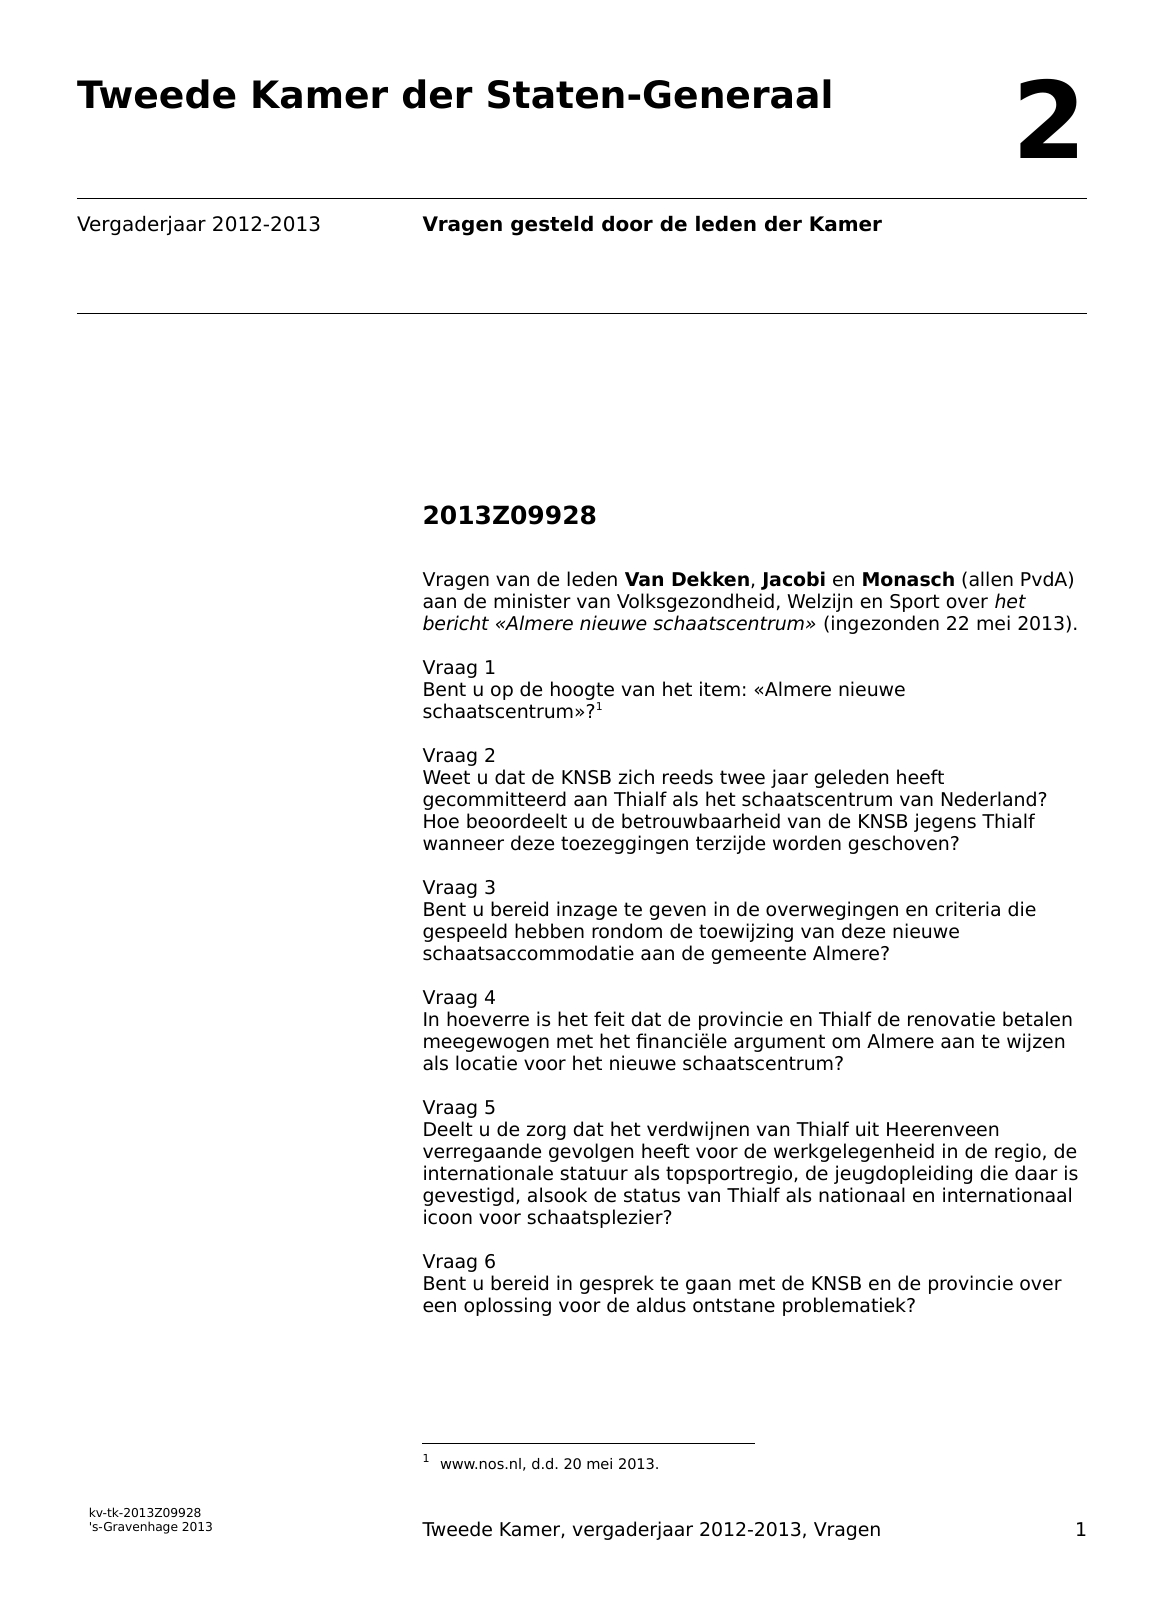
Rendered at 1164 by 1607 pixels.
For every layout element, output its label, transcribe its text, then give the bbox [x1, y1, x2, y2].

text Vraag 2 [422, 745, 1087, 767]
text 's-Gravenhage 2013 [88, 1520, 323, 1534]
text www.nos.nl, d.d. 20 mei 2013. [422, 1452, 1087, 1474]
text Vraag 3 [422, 877, 1087, 899]
table_header 2 [886, 59, 1087, 198]
text Vraag 5 [422, 1097, 1087, 1119]
text Vraag 6 [422, 1251, 1087, 1273]
text Bent u bereid inzage te geven in de overwegingen en criteria die gespeeld hebben rondom de toewijzing van deze nieuwe schaatsaccommodatie aan de gemeente Almere? [422, 899, 1087, 965]
text Bent u op de hoogte van het item: «Almere nieuwe schaatscentrum»? [422, 679, 1087, 723]
text Weet u dat de KNSB zich reeds twee jaar geleden heeft gecommitteerd aan Thialf als het schaatscentrum van Nederland? Hoe beoordeelt u de betrouwbaarheid van de KNSB jegens Thialf wanneer deze toezeggingen terzijde worden geschoven? [422, 767, 1087, 855]
text Vraag 4 [422, 987, 1087, 1009]
table_cell Vragen gesteld door de leden der Kamer [422, 199, 1087, 313]
text In hoeverre is het feit dat de provincie en Thialf de renovatie betalen meegewogen met het financiële argument om Almere aan te wijzen als locatie voor het nieuwe schaatscentrum? [422, 1009, 1087, 1075]
text Bent u bereid in gesprek te gaan met de KNSB en de provincie over een oplossing voor de aldus ontstane problematiek? [422, 1273, 1087, 1317]
text kv-tk-2013Z09928 [88, 1506, 323, 1520]
text Vraag 1 [422, 657, 1087, 679]
table_cell Vergaderjaar 2012-2013 [77, 199, 422, 313]
text Vragen van de leden Van Dekken, Jacobi en Monasch (allen PvdA) aan de minister van Volksgezondheid, Welzijn en Sport over het bericht «Almere nieuwe schaatscentrum» (ingezonden 22 mei 2013). [422, 569, 1087, 635]
text 2013Z09928 [422, 501, 1087, 531]
table_header Tweede Kamer der Staten-Generaal [77, 59, 886, 198]
text Deelt u de zorg dat het verdwijnen van Thialf uit Heerenveen verregaande gevolgen heeft voor de werkgelegenheid in de regio, de internationale statuur als topsportregio, de jeugdopleiding die daar is gevestigd, alsook de status van Thialf als nationaal en internationaal icoon voor schaatsplezier? [422, 1119, 1087, 1229]
